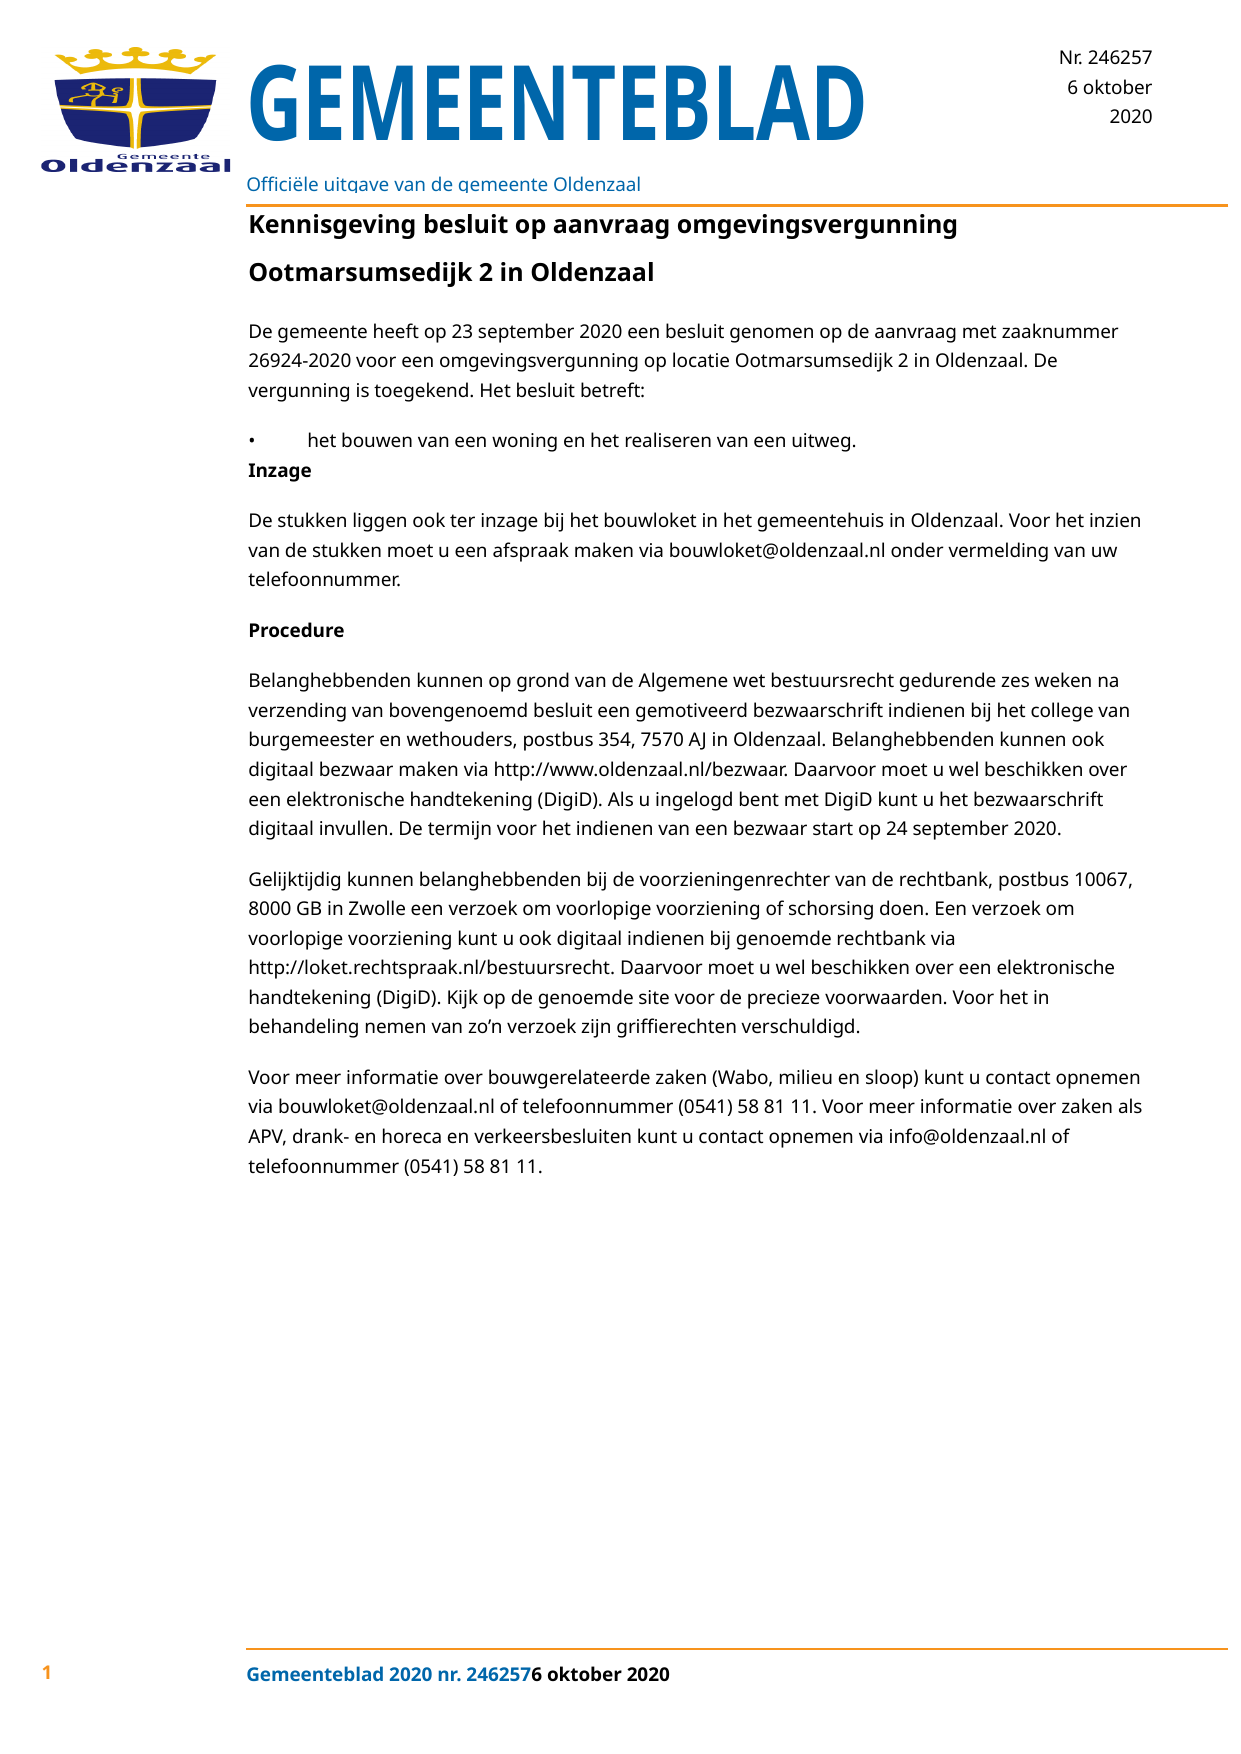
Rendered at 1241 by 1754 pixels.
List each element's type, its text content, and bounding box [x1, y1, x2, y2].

text Gelijktijdig kunnen belanghebbenden bij de voorzieningenrechter van de rechtbank, postbus 10067, 8000 GB in Zwolle een verzoek om voorlopige voorziening of schorsing doen. Een verzoek om voorlopige voorziening kunt u ook digitaal indienen bij genoemde rechtbank via http://loket.rechtspraak.nl/bestuursrecht. Daarvoor moet u wel beschikken over een elektronische handtekening (DigiD). Kijk op de genoemde site voor de precieze voorwaarden. Voor het in behandeling nemen van zo’n verzoek zijn griffierechten verschuldigd. [248, 866, 1152, 1039]
text Procedure [248, 617, 1152, 643]
text Kennisgeving besluit op aanvraag omgevingsvergunning Ootmarsumsedijk 2 in Oldenzaal [248, 207, 1152, 288]
text Inzage [248, 457, 1152, 483]
text Voor meer informatie over bouwgerelateerde zaken (Wabo, milieu en sloop) kunt u contact opnemen via bouwloket@oldenzaal.nl of telefoonnummer (0541) 58 81 11. Voor meer informatie over zaken als APV, drank- en horeca en verkeersbesluiten kunt u contact opnemen via info@oldenzaal.nl of telefoonnummer (0541) 58 81 11. [248, 1064, 1152, 1179]
list het bouwen van een woning en het realiseren van een uitweg. [248, 427, 1152, 453]
text De gemeente heeft op 23 september 2020 een besluit genomen op de aanvraag met zaaknummer 26924-2020 voor een omgevingsvergunning op locatie Ootmarsumsedijk 2 in Oldenzaal. De vergunning is toegekend. Het besluit betreft: [248, 318, 1152, 403]
text Belanghebbenden kunnen op grond van de Algemene wet bestuursrecht gedurende zes weken na verzending van bovengenoemd besluit een gemotiveerd bezwaarschrift indienen bij het college van burgemeester en wethouders, postbus 354, 7570 AJ in Oldenzaal. Belanghebbenden kunnen ook digitaal bezwaar maken via http://www.oldenzaal.nl/bezwaar. Daarvoor moet u wel beschikken over een elektronische handtekening (DigiD). Als u ingelogd bent met DigiD kunt u het bezwaarschrift digitaal invullen. De termijn voor het indienen van een bezwaar start op 24 september 2020. [248, 667, 1152, 841]
text De stukken liggen ook ter inzage bij het bouwloket in het gemeentehuis in Oldenzaal. Voor het inzien van de stukken moet u een afspraak maken via bouwloket@oldenzaal.nl onder vermelding van uw telefoonnummer. [248, 507, 1152, 592]
picture [41, 47, 231, 172]
